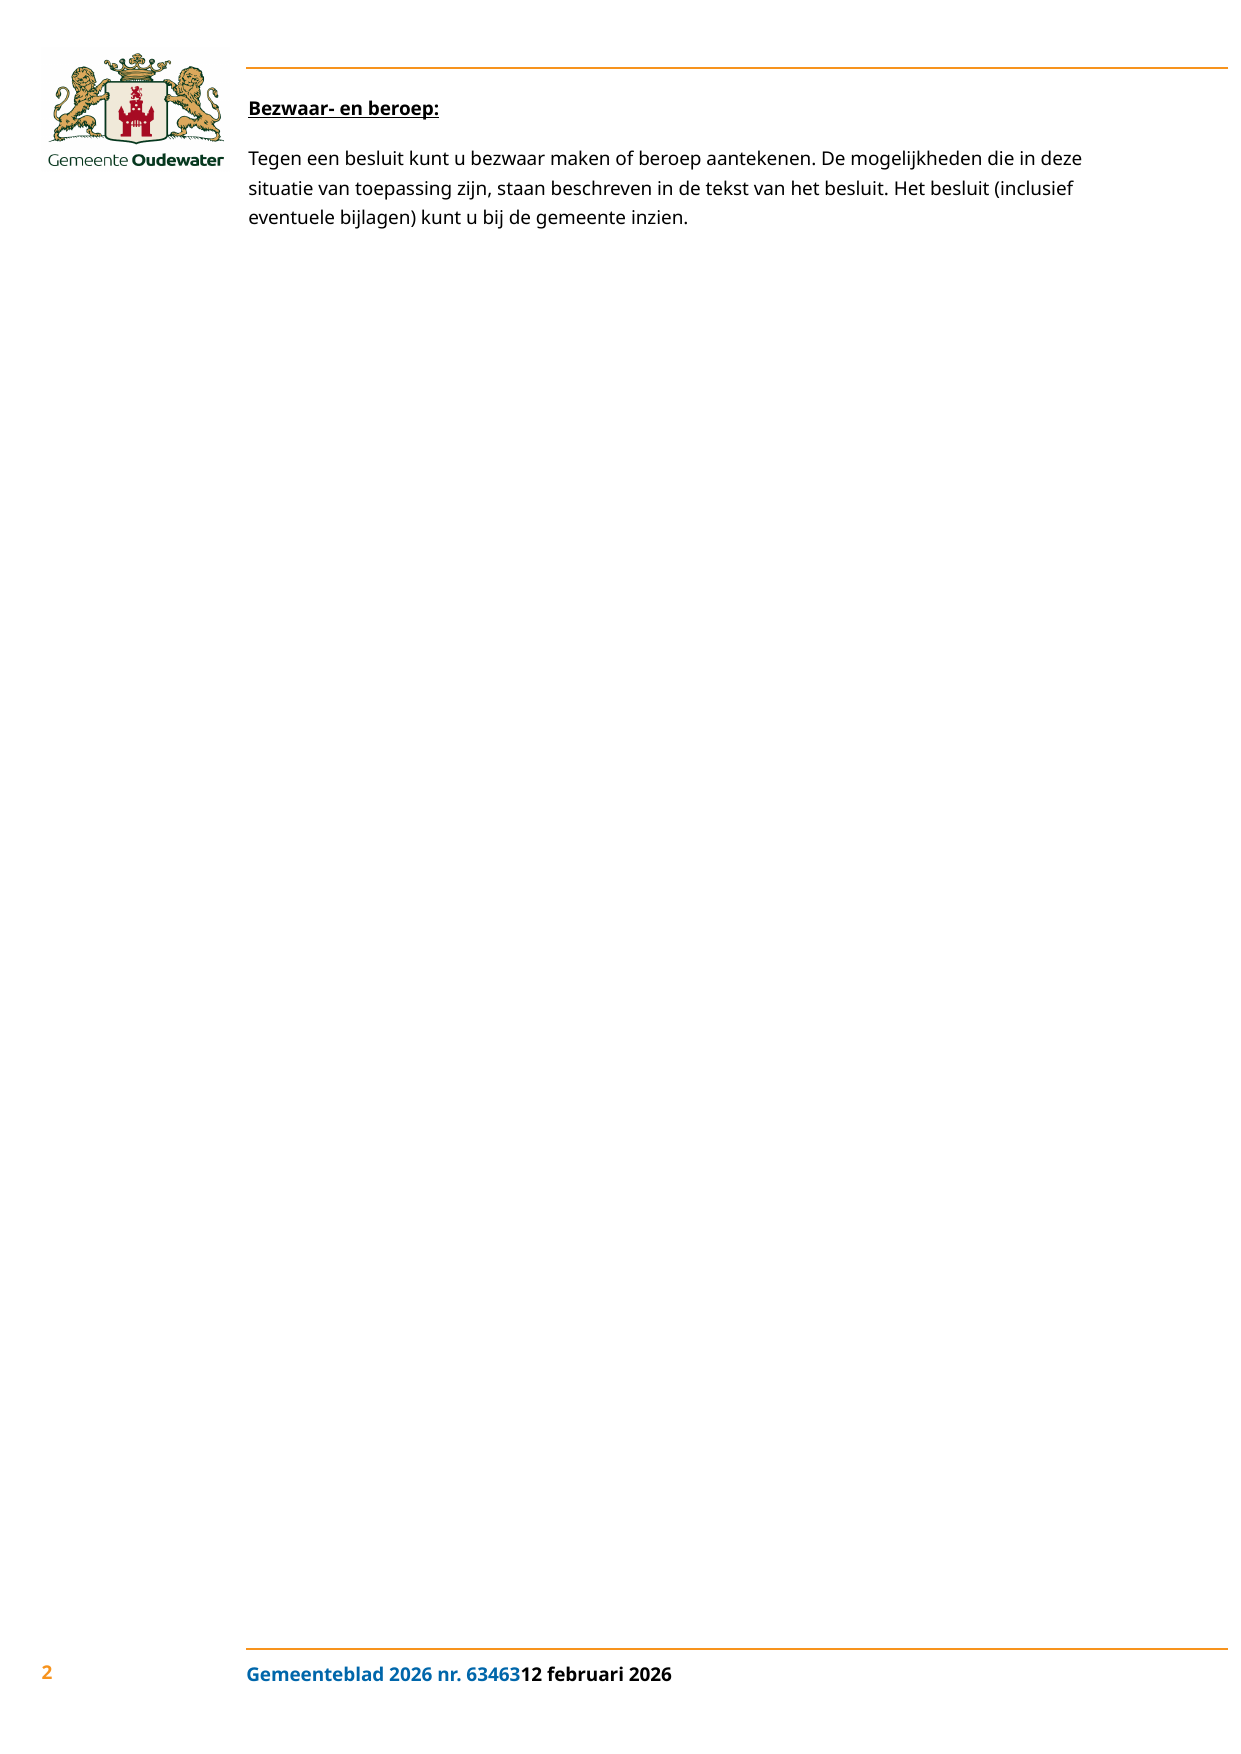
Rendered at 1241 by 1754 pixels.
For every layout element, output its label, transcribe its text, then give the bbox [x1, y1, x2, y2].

picture [41, 47, 231, 172]
text Bezwaar- en beroep: [248, 95, 1152, 121]
text Tegen een besluit kunt u bezwaar maken of beroep aantekenen. De mogelijkheden die in deze situatie van toepassing zijn, staan beschreven in de tekst van het besluit. Het besluit (inclusief eventuele bijlagen) kunt u bij de gemeente inzien. [248, 145, 1152, 230]
